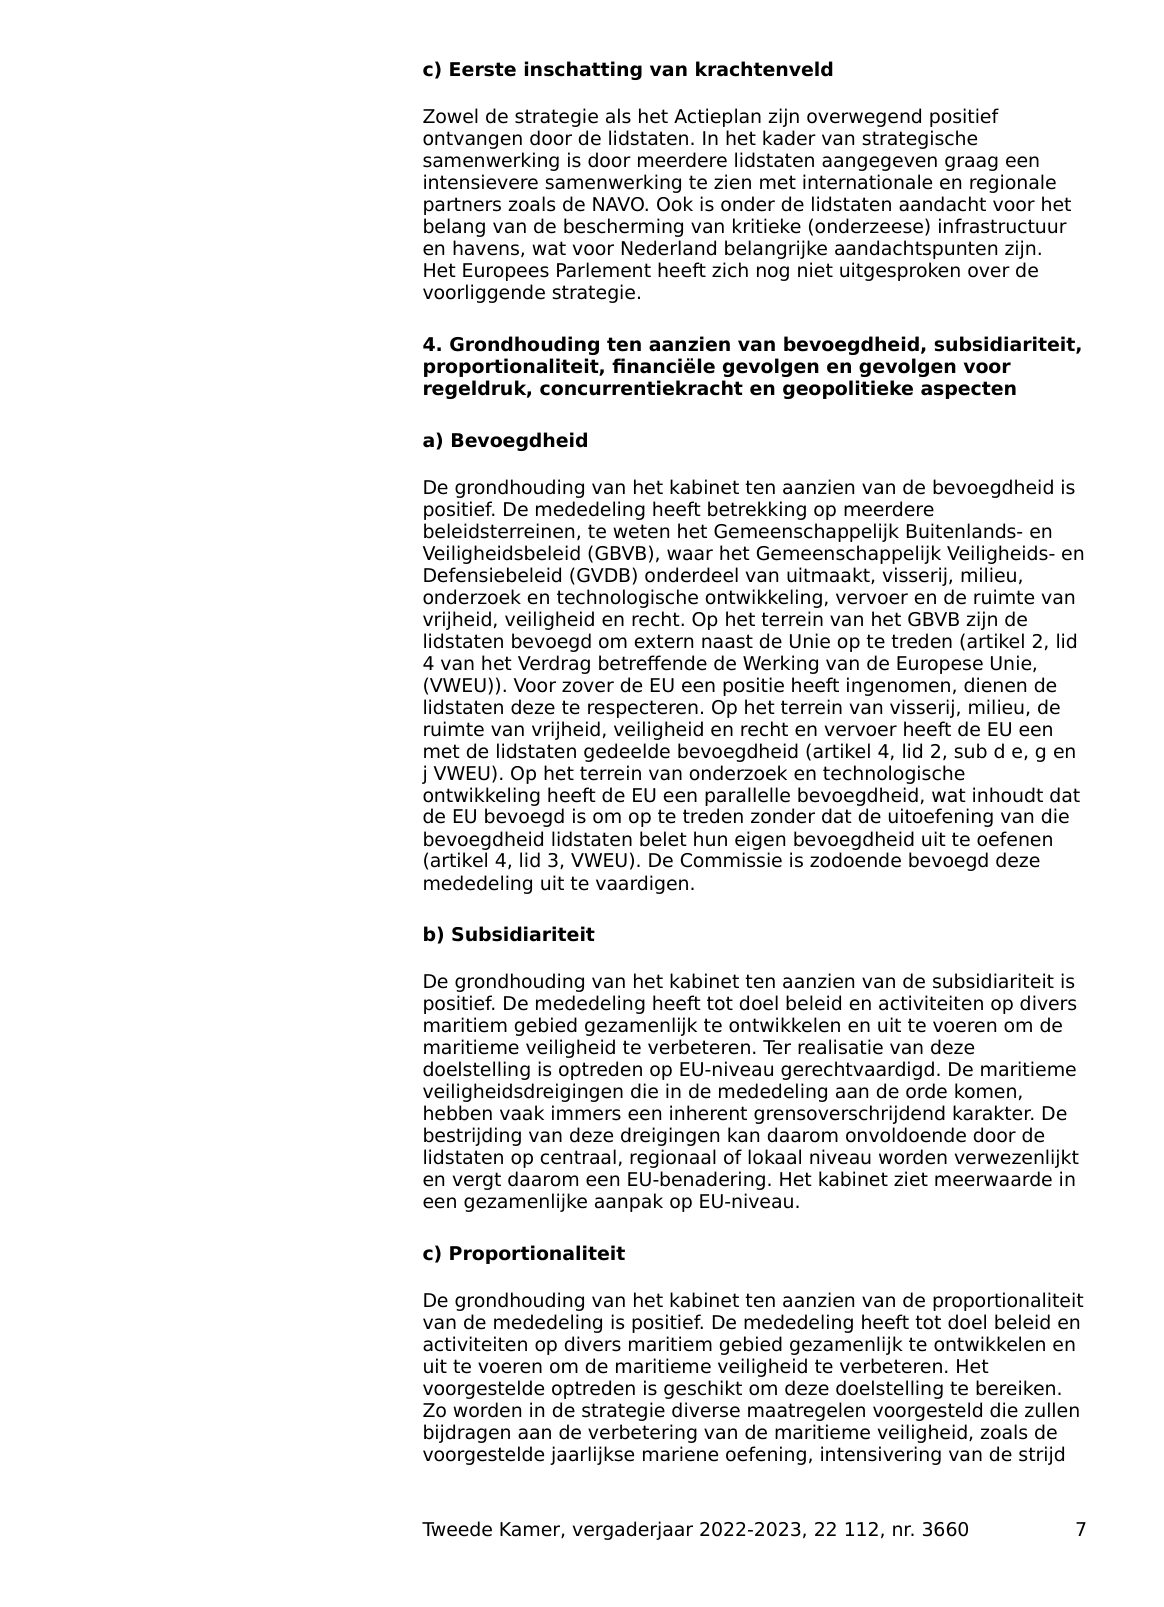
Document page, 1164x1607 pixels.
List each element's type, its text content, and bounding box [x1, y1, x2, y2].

text Zowel de strategie als het Actieplan zijn overwegend positief ontvangen door de lidstaten. In het kader van strategische samenwerking is door meerdere lidstaten aangegeven graag een intensievere samenwerking te zien met internationale en regionale partners zoals de NAVO. Ook is onder de lidstaten aandacht voor het belang van de bescherming van kritieke (onderzeese) infrastructuur en havens, wat voor Nederland belangrijke aandachtspunten zijn. [422, 106, 1087, 260]
text De grondhouding van het kabinet ten aanzien van de proportionaliteit van de mededeling is positief. De mededeling heeft tot doel beleid en activiteiten op divers maritiem gebied gezamenlijk te ontwikkelen en uit te voeren om de maritieme veiligheid te verbeteren. Het voorgestelde optreden is geschikt om deze doelstelling te bereiken. Zo worden in de strategie diverse maatregelen voorgesteld die zullen bijdragen aan de verbetering van de maritieme veiligheid, zoals de voorgestelde jaarlijkse mariene oefening, intensivering van de strijd [422, 1290, 1087, 1466]
text De grondhouding van het kabinet ten aanzien van de bevoegdheid is positief. De mededeling heeft betrekking op meerdere beleidsterreinen, te weten het Gemeenschappelijk Buitenlands- en Veiligheidsbeleid (GBVB), waar het Gemeenschappelijk Veiligheids- en Defensiebeleid (GVDB) onderdeel van uitmaakt, visserij, milieu, onderzoek en technologische ontwikkeling, vervoer en de ruimte van vrijheid, veiligheid en recht. Op het terrein van het GBVB zijn de lidstaten bevoegd om extern naast de Unie op te treden (artikel 2, lid 4 van het Verdrag betreffende de Werking van de Europese Unie, (VWEU)). Voor zover de EU een positie heeft ingenomen, dienen de lidstaten deze te respecteren. Op het terrein van visserij, milieu, de ruimte van vrijheid, veiligheid en recht en vervoer heeft de EU een met de lidstaten gedeelde bevoegdheid (artikel 4, lid 2, sub d e, g en j VWEU). Op het terrein van onderzoek en technologische ontwikkeling heeft de EU een parallelle bevoegdheid, wat inhoudt dat de EU bevoegd is om op te treden zonder dat de uitoefening van die bevoegdheid lidstaten belet hun eigen bevoegdheid uit te oefenen (artikel 4, lid 3, VWEU). De Commissie is zodoende bevoegd deze mededeling uit te vaardigen. [422, 477, 1087, 894]
text Het Europees Parlement heeft zich nog niet uitgesproken over de voorliggende strategie. [422, 260, 1087, 304]
subtitle c) Eerste inschatting van krachtenveld [422, 59, 1087, 81]
subtitle c) Proportionaliteit [422, 1243, 1087, 1265]
text De grondhouding van het kabinet ten aanzien van de subsidiariteit is positief. De mededeling heeft tot doel beleid en activiteiten op divers maritiem gebied gezamenlijk te ontwikkelen en uit te voeren om de maritieme veiligheid te verbeteren. Ter realisatie van deze doelstelling is optreden op EU-niveau gerechtvaardigd. De maritieme veiligheidsdreigingen die in de mededeling aan de orde komen, hebben vaak immers een inherent grensoverschrijdend karakter. De bestrijding van deze dreigingen kan daarom onvoldoende door de lidstaten op centraal, regionaal of lokaal niveau worden verwezenlijkt en vergt daarom een EU-benadering. Het kabinet ziet meerwaarde in een gezamenlijke aanpak op EU-niveau. [422, 971, 1087, 1213]
subtitle b) Subsidiariteit [422, 924, 1087, 946]
subtitle a) Bevoegdheid [422, 430, 1087, 452]
subtitle 4. Grondhouding ten aanzien van bevoegdheid, subsidiariteit, proportionaliteit, financiële gevolgen en gevolgen voor regeldruk, concurrentiekracht en geopolitieke aspecten [422, 334, 1087, 400]
